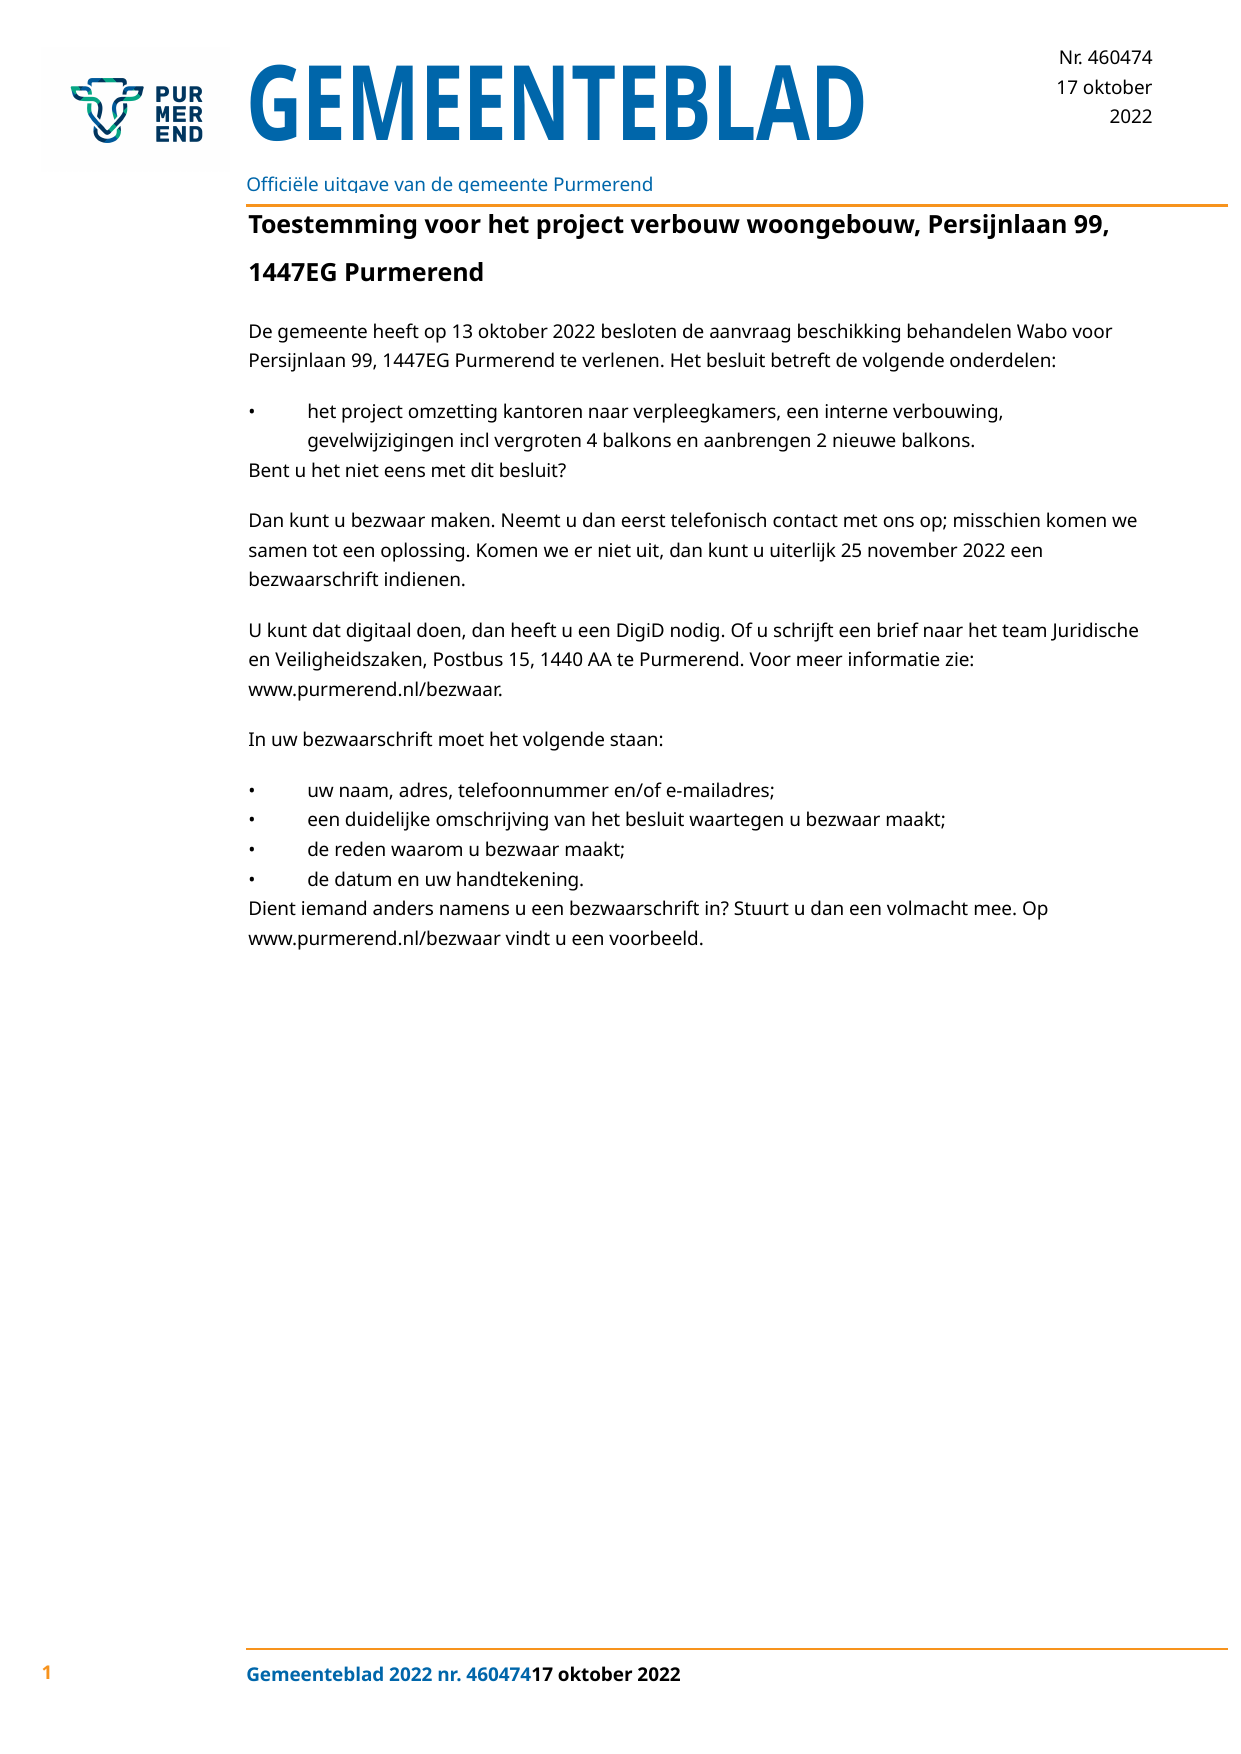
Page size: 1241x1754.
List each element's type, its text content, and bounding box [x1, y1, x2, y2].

list de reden waarom u bezwaar maakt; [248, 836, 1152, 862]
text Toestemming voor het project verbouw woongebouw, Persijnlaan 99, 1447EG Purmerend [248, 207, 1152, 288]
text De gemeente heeft op 13 oktober 2022 besloten de aanvraag beschikking behandelen Wabo voor Persijnlaan 99, 1447EG Purmerend te verlenen. Het besluit betreft de volgende onderdelen: [248, 318, 1152, 373]
text Bent u het niet eens met dit besluit? [248, 457, 1152, 483]
list een duidelijke omschrijving van het besluit waartegen u bezwaar maakt; [248, 807, 1152, 832]
text In uw bezwaarschrift moet het volgende staan: [248, 727, 1152, 752]
list uw naam, adres, telefoonnummer en/of e-mailadres; [248, 777, 1152, 803]
text Dan kunt u bezwaar maken. Neemt u dan eerst telefonisch contact met ons op; misschien komen we samen tot een oplossing. Komen we er niet uit, dan kunt u uiterlijk 25 november 2022 een bezwaarschrift indienen. [248, 507, 1152, 592]
text U kunt dat digitaal doen, dan heeft u een DigiD nodig. Of u schrijft een brief naar het team Juridische en Veiligheidszaken, Postbus 15, 1440 AA te Purmerend. Voor meer informatie zie: www.purmerend.nl/bezwaar. [248, 617, 1152, 702]
picture [41, 47, 231, 172]
text Dient iemand anders namens u een bezwaarschrift in? Stuurt u dan een volmacht mee. Op www.purmerend.nl/bezwaar vindt u een voorbeeld. [248, 895, 1152, 951]
list het project omzetting kantoren naar verpleegkamers, een interne verbouwing, gevelwijzigingen incl vergroten 4 balkons en aanbrengen 2 nieuwe balkons. [248, 398, 1152, 453]
list de datum en uw handtekening. [248, 866, 1152, 892]
